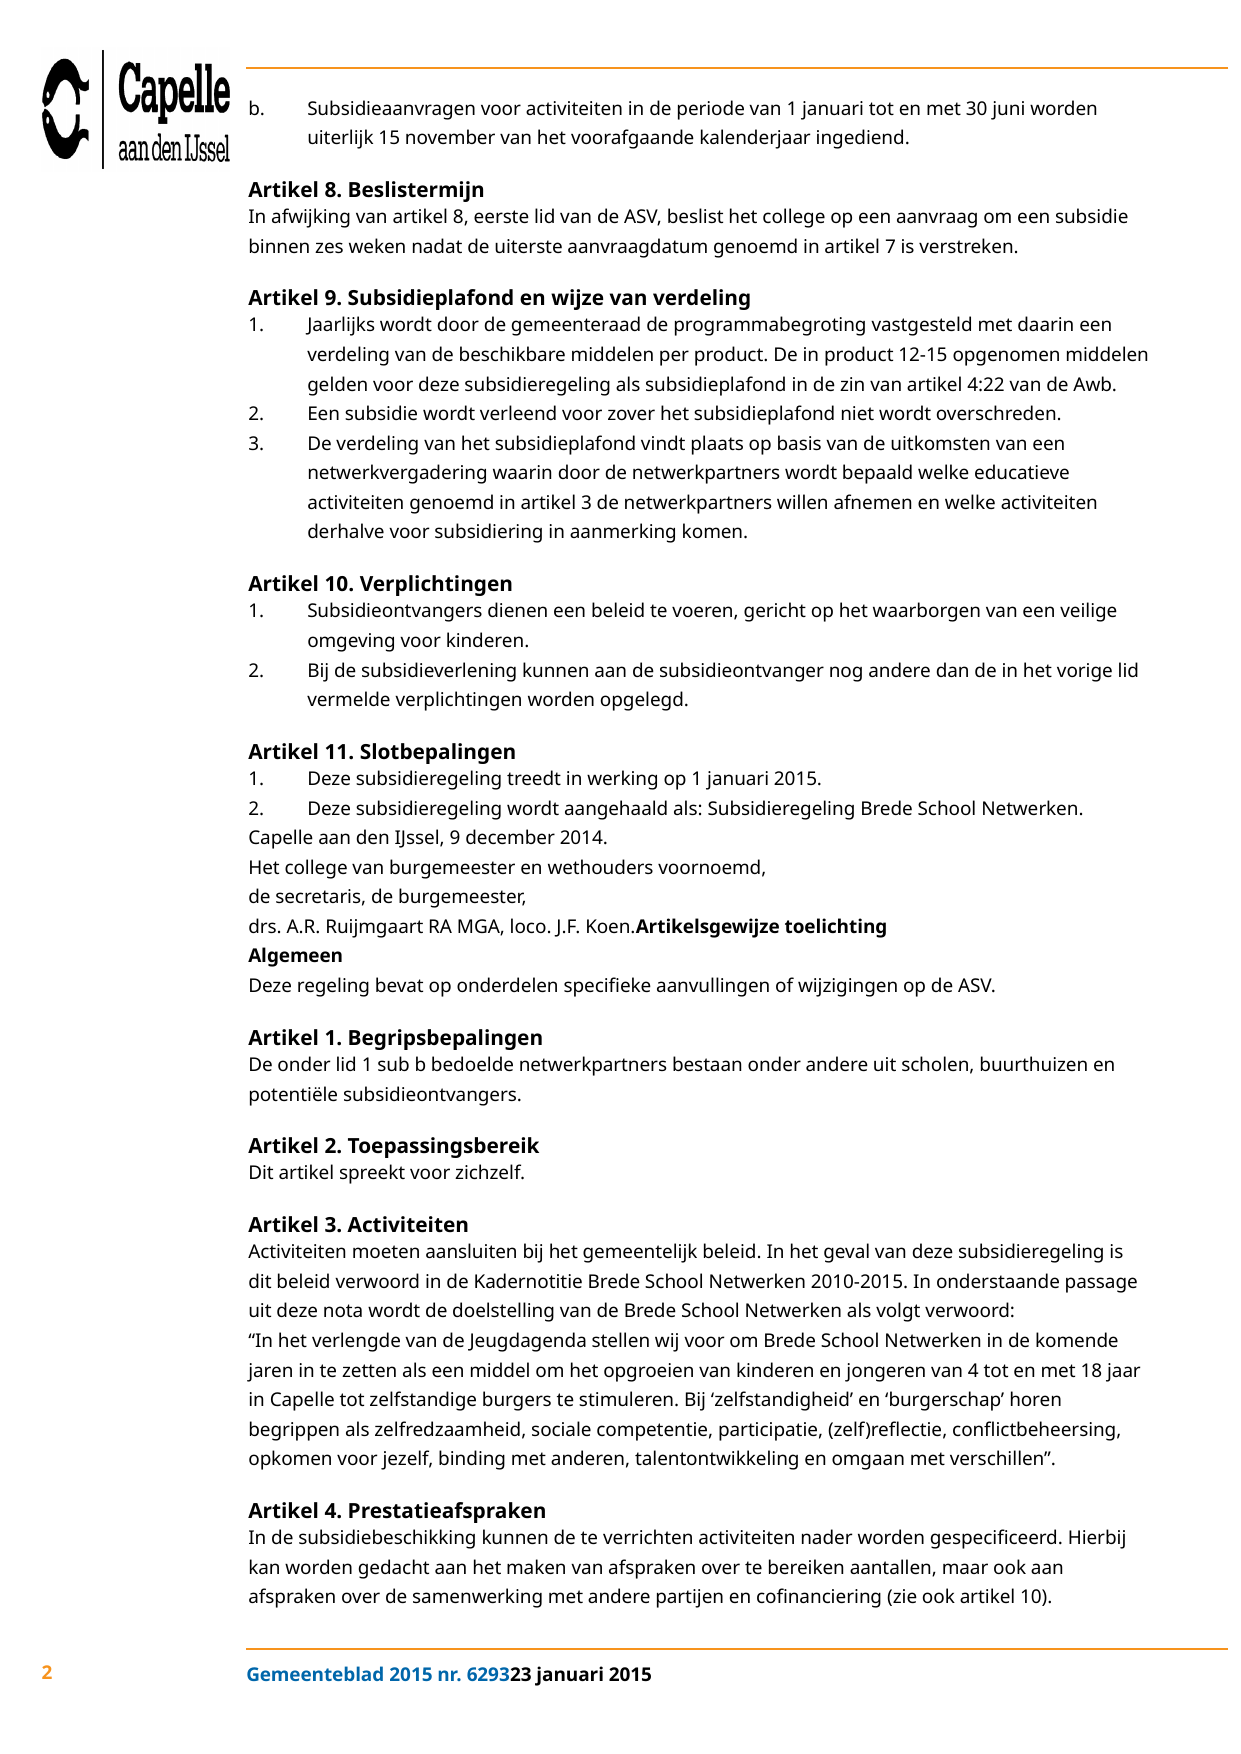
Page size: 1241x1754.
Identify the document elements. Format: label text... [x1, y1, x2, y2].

text Artikel 8. Beslistermijn [248, 175, 1152, 203]
list Een subsidie wordt verleend voor zover het subsidieplafond niet wordt overschreden. [248, 400, 1152, 426]
text “In het verlengde van de Jeugdagenda stellen wij voor om Brede School Netwerken in de komende jaren in te zetten als een middel om het opgroeien van kinderen en jongeren van 4 tot en met 18 jaar in Capelle tot zelfstandige burgers te stimuleren. Bij ‘zelfstandigheid’ en ‘burgerschap’ horen begrippen als zelfredzaamheid, sociale competentie, participatie, (zelf)reflectie, conflictbeheersing, opkomen voor jezelf, binding met anderen, talentontwikkeling en omgaan met verschillen”. [248, 1327, 1152, 1471]
text In de subsidiebeschikking kunnen de te verrichten activiteiten nader worden gespecificeerd. Hierbij kan worden gedacht aan het maken van afspraken over te bereiken aantallen, maar ook aan afspraken over de samenwerking met andere partijen en cofinanciering (zie ook artikel 10). [248, 1524, 1152, 1609]
text Artikel 3. Activiteiten [248, 1210, 1152, 1238]
list Subsidieontvangers dienen een beleid te voeren, gericht op het waarborgen van een veilige omgeving voor kinderen. [248, 598, 1152, 653]
text de secretaris, de burgemeester, [248, 883, 1152, 909]
text Algemeen [248, 943, 1152, 968]
text Artikel 9. Subsidieplafond en wijze van verdeling [248, 283, 1152, 312]
text Capelle aan den IJssel, 9 december 2014. [248, 824, 1152, 850]
picture [41, 47, 231, 172]
list Jaarlijks wordt door de gemeenteraad de programmabegroting vastgesteld met daarin een verdeling van de beschikbare middelen per product. De in product 12-15 opgenomen middelen gelden voor deze subsidieregeling als subsidieplafond in de zin van artikel 4:22 van de Awb. [248, 312, 1152, 397]
text Het college van burgemeester en wethouders voornoemd, [248, 854, 1152, 880]
text De onder lid 1 sub b bedoelde netwerkpartners bestaan onder andere uit scholen, buurthuizen en potentiële subsidieontvangers. [248, 1051, 1152, 1106]
text Artikel 11. Slotbepalingen [248, 737, 1152, 765]
list De verdeling van het subsidieplafond vindt plaats op basis van de uitkomsten van een netwerkvergadering waarin door de netwerkpartners wordt bepaald welke educatieve activiteiten genoemd in artikel 3 de netwerkpartners willen afnemen en welke activiteiten derhalve voor subsidiering in aanmerking komen. [248, 430, 1152, 544]
text Deze regeling bevat op onderdelen specifieke aanvullingen of wijzigingen op de ASV. [248, 972, 1152, 998]
list Deze subsidieregeling treedt in werking op 1 januari 2015. [248, 765, 1152, 791]
text In afwijking van artikel 8, eerste lid van de ASV, beslist het college op een aanvraag om een subsidie binnen zes weken nadat de uiterste aanvraagdatum genoemd in artikel 7 is verstreken. [248, 203, 1152, 258]
text drs. A.R. Ruijmgaart RA MGA, loco. J.F. Koen.Artikelsgewijze toelichting [248, 913, 1152, 939]
text Activiteiten moeten aansluiten bij het gemeentelijk beleid. In het geval van deze subsidieregeling is dit beleid verwoord in de Kadernotitie Brede School Netwerken 2010-2015. In onderstaande passage uit deze nota wordt de doelstelling van de Brede School Netwerken als volgt verwoord: [248, 1238, 1152, 1323]
list Bij de subsidieverlening kunnen aan de subsidieontvanger nog andere dan de in het vorige lid vermelde verplichtingen worden opgelegd. [248, 657, 1152, 712]
text Artikel 4. Prestatieafspraken [248, 1496, 1152, 1524]
list Deze subsidieregeling wordt aangehaald als: Subsidieregeling Brede School Netwerken. [248, 795, 1152, 821]
text Artikel 1. Begripsbepalingen [248, 1023, 1152, 1051]
text Dit artikel spreekt voor zichzelf. [248, 1159, 1152, 1185]
text Artikel 10. Verplichtingen [248, 569, 1152, 598]
list Subsidieaanvragen voor activiteiten in de periode van 1 januari tot en met 30 juni worden uiterlijk 15 november van het voorafgaande kalenderjaar ingediend. [248, 95, 1152, 150]
text Artikel 2. Toepassingsbereik [248, 1131, 1152, 1159]
